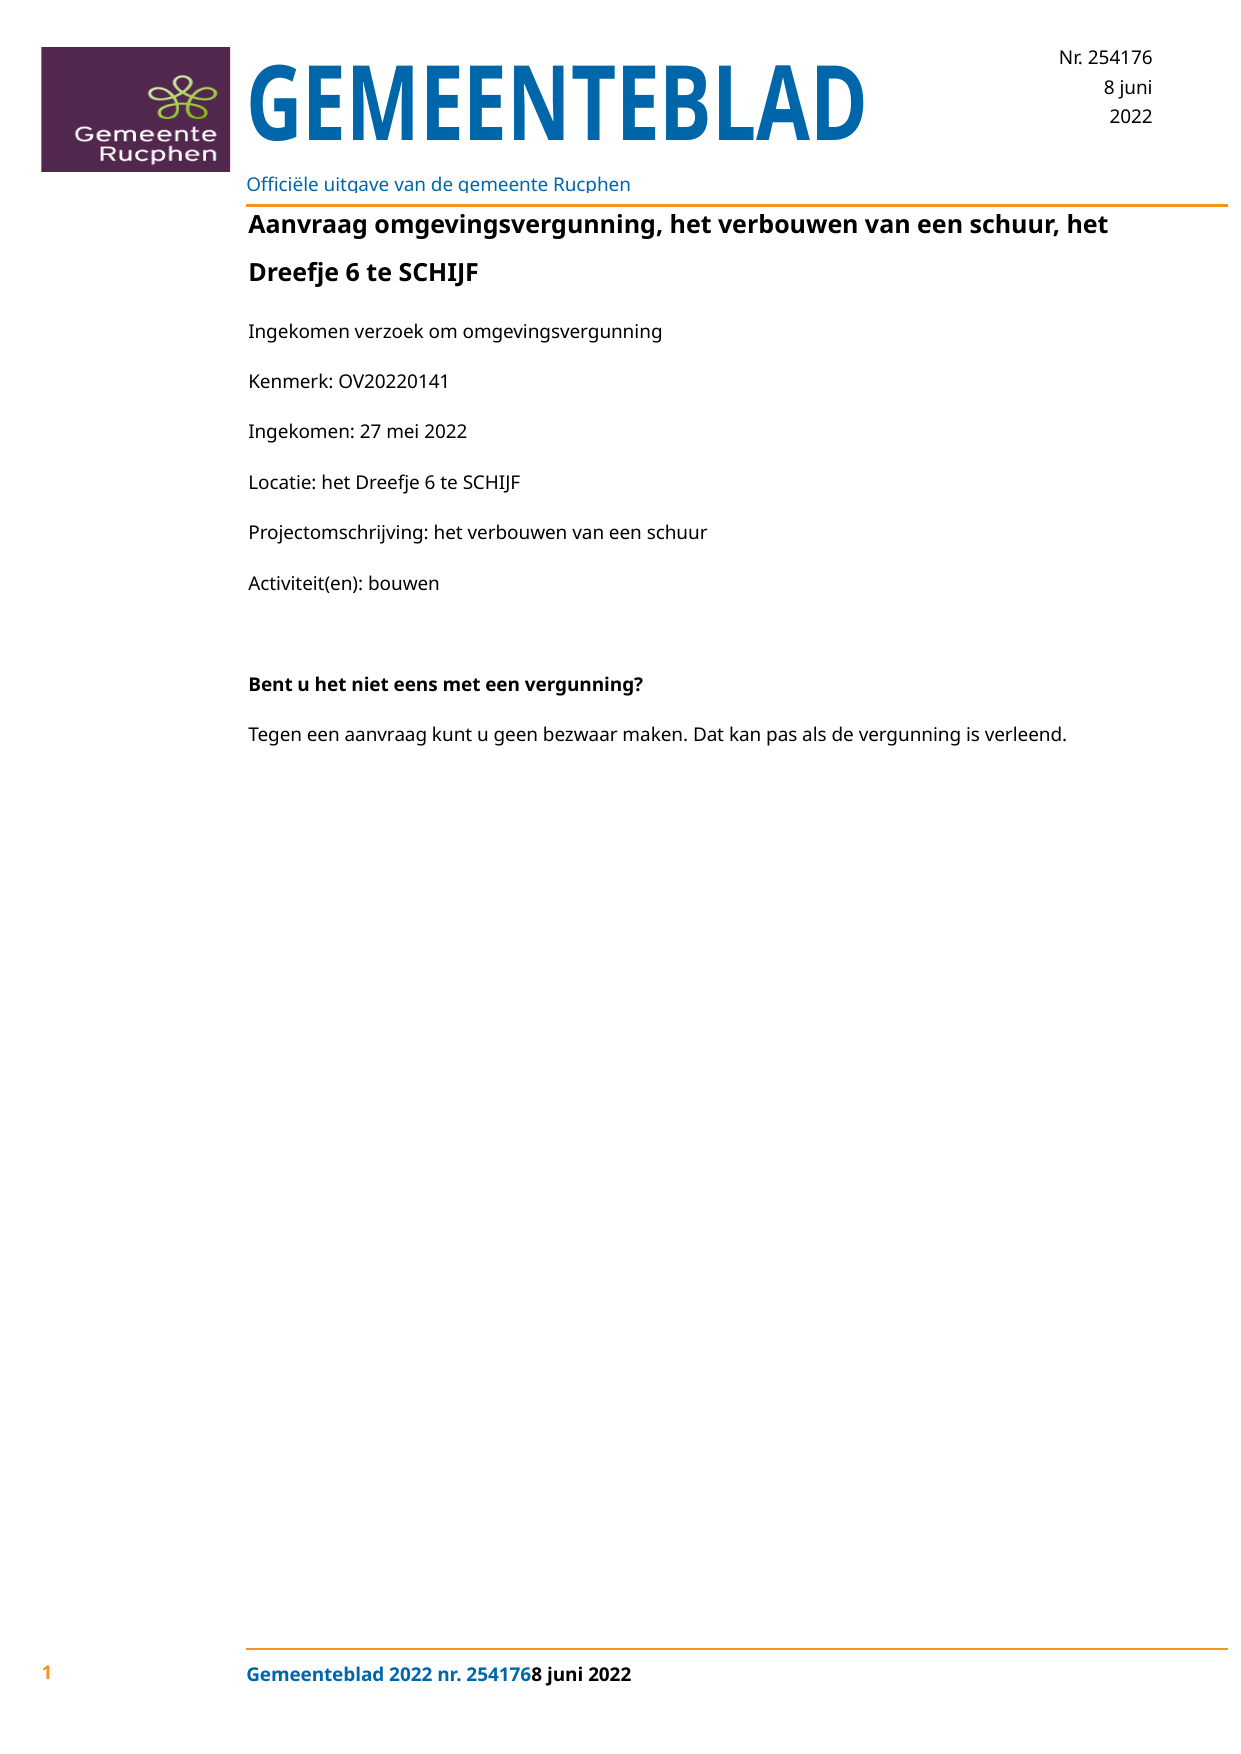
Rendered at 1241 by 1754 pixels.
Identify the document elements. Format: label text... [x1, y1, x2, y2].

text Bent u het niet eens met een vergunning? [248, 671, 1152, 697]
text Activiteit(en): bouwen [248, 570, 1152, 596]
text Projectomschrijving: het verbouwen van een schuur [248, 519, 1152, 545]
text Ingekomen verzoek om omgevingsvergunning [248, 318, 1152, 344]
text Kenmerk: OV20220141 [248, 368, 1152, 394]
text Locatie: het Dreefje 6 te SCHIJF [248, 469, 1152, 495]
text Tegen een aanvraag kunt u geen bezwaar maken. Dat kan pas als de vergunning is verleend. [248, 721, 1152, 747]
picture [41, 47, 231, 172]
text Aanvraag omgevingsvergunning, het verbouwen van een schuur, het Dreefje 6 te SCHIJF [248, 207, 1152, 288]
text Ingekomen: 27 mei 2022 [248, 419, 1152, 444]
